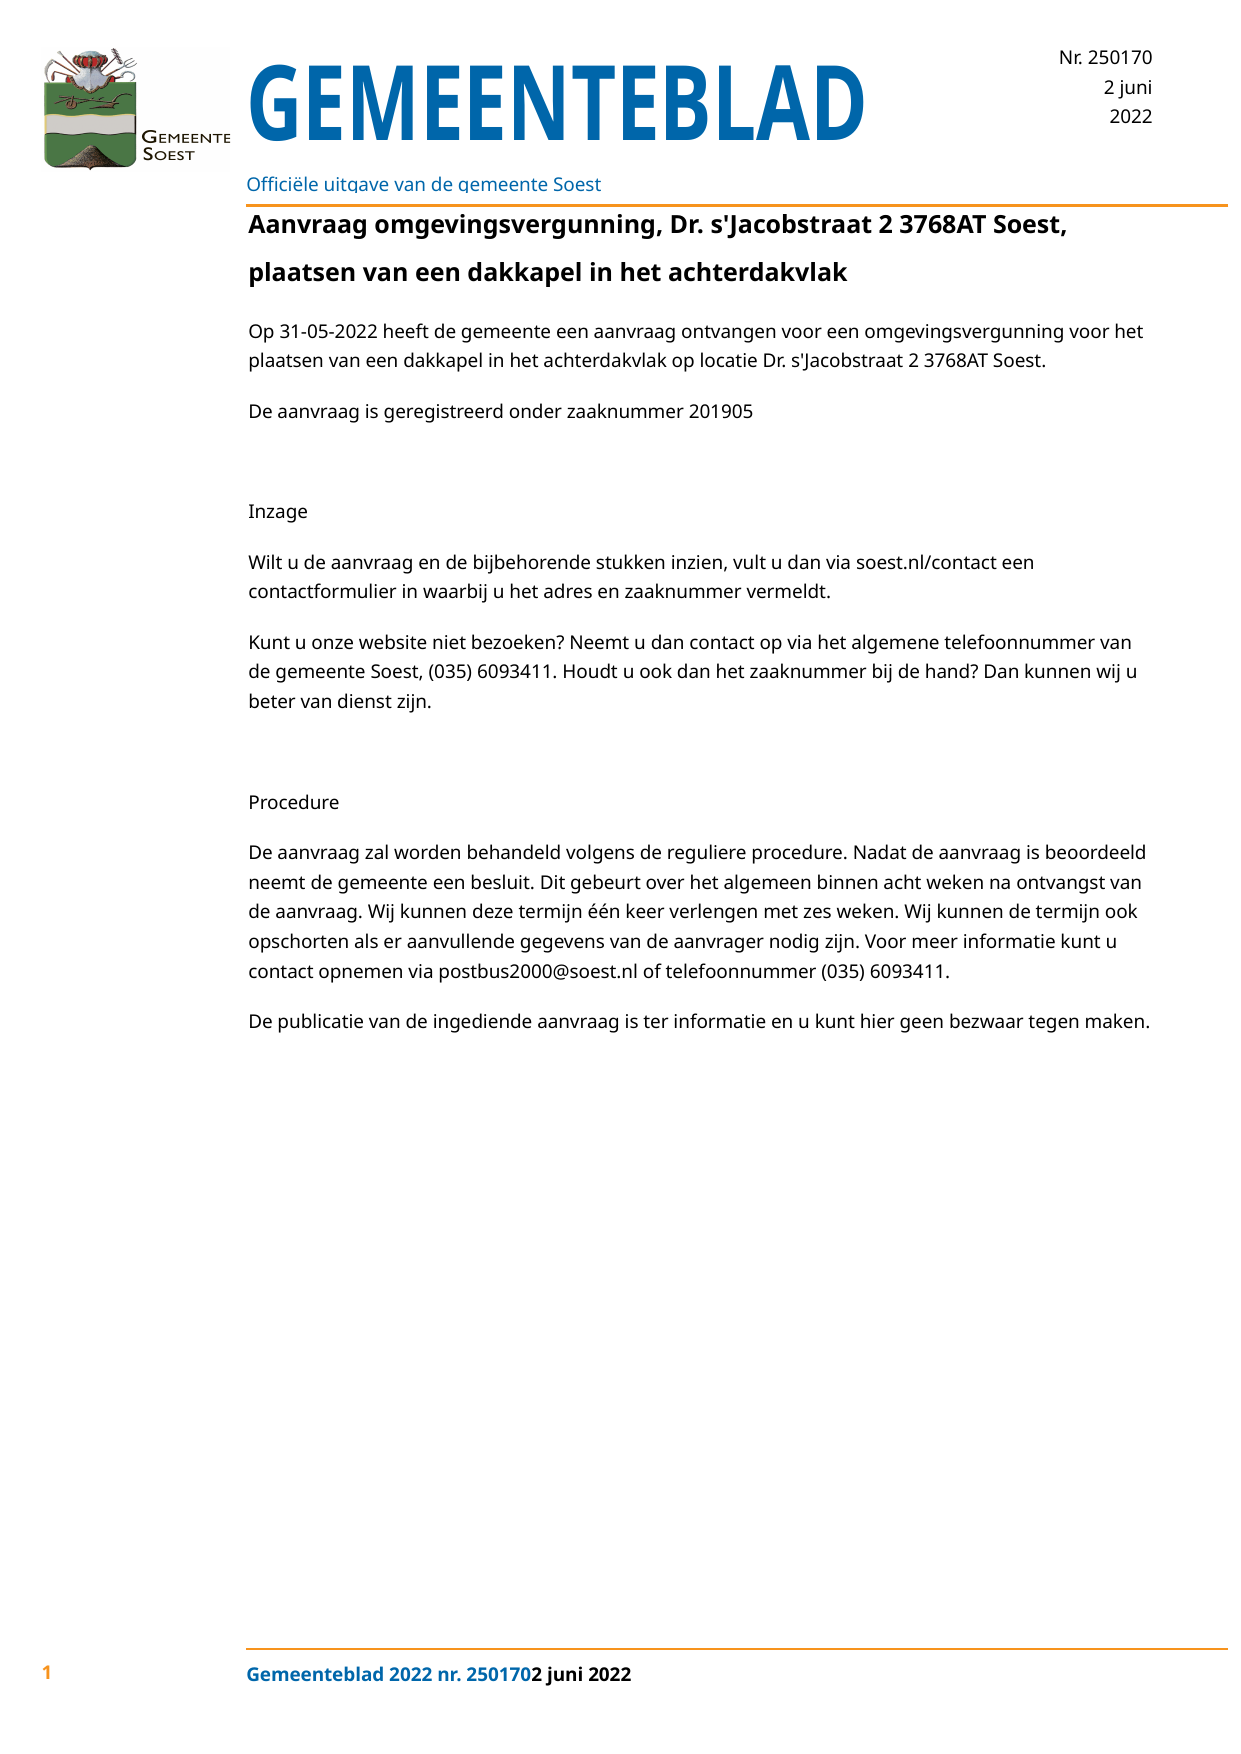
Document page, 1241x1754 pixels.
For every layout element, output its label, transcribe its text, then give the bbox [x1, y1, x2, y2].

text De aanvraag is geregistreerd onder zaaknummer 201905 [248, 398, 1152, 424]
text Procedure [248, 789, 1152, 815]
text Inzage [248, 499, 1152, 524]
text De publicatie van de ingediende aanvraag is ter informatie en u kunt hier geen bezwaar tegen maken. [248, 1008, 1152, 1034]
text Op 31-05-2022 heeft de gemeente een aanvraag ontvangen voor een omgevingsvergunning voor het plaatsen van een dakkapel in het achterdakvlak op locatie Dr. s'Jacobstraat 2 3768AT Soest. [248, 318, 1152, 373]
text Aanvraag omgevingsvergunning, Dr. s'Jacobstraat 2 3768AT Soest, plaatsen van een dakkapel in het achterdakvlak [248, 207, 1152, 288]
text Wilt u de aanvraag en de bijbehorende stukken inzien, vult u dan via soest.nl/contact een contactformulier in waarbij u het adres en zaaknummer vermeldt. [248, 549, 1152, 604]
text Kunt u onze website niet bezoeken? Neemt u dan contact op via het algemene telefoonnummer van de gemeente Soest, (035) 6093411. Houdt u ook dan het zaaknummer bij de hand? Dan kunnen wij u beter van dienst zijn. [248, 629, 1152, 714]
picture [41, 47, 231, 172]
text De aanvraag zal worden behandeld volgens de reguliere procedure. Nadat de aanvraag is beoordeeld neemt de gemeente een besluit. Dit gebeurt over het algemeen binnen acht weken na ontvangst van de aanvraag. Wij kunnen deze termijn één keer verlengen met zes weken. Wij kunnen de termijn ook opschorten als er aanvullende gegevens van de aanvrager nodig zijn. Voor meer informatie kunt u contact opnemen via postbus2000@soest.nl of telefoonnummer (035) 6093411. [248, 839, 1152, 984]
